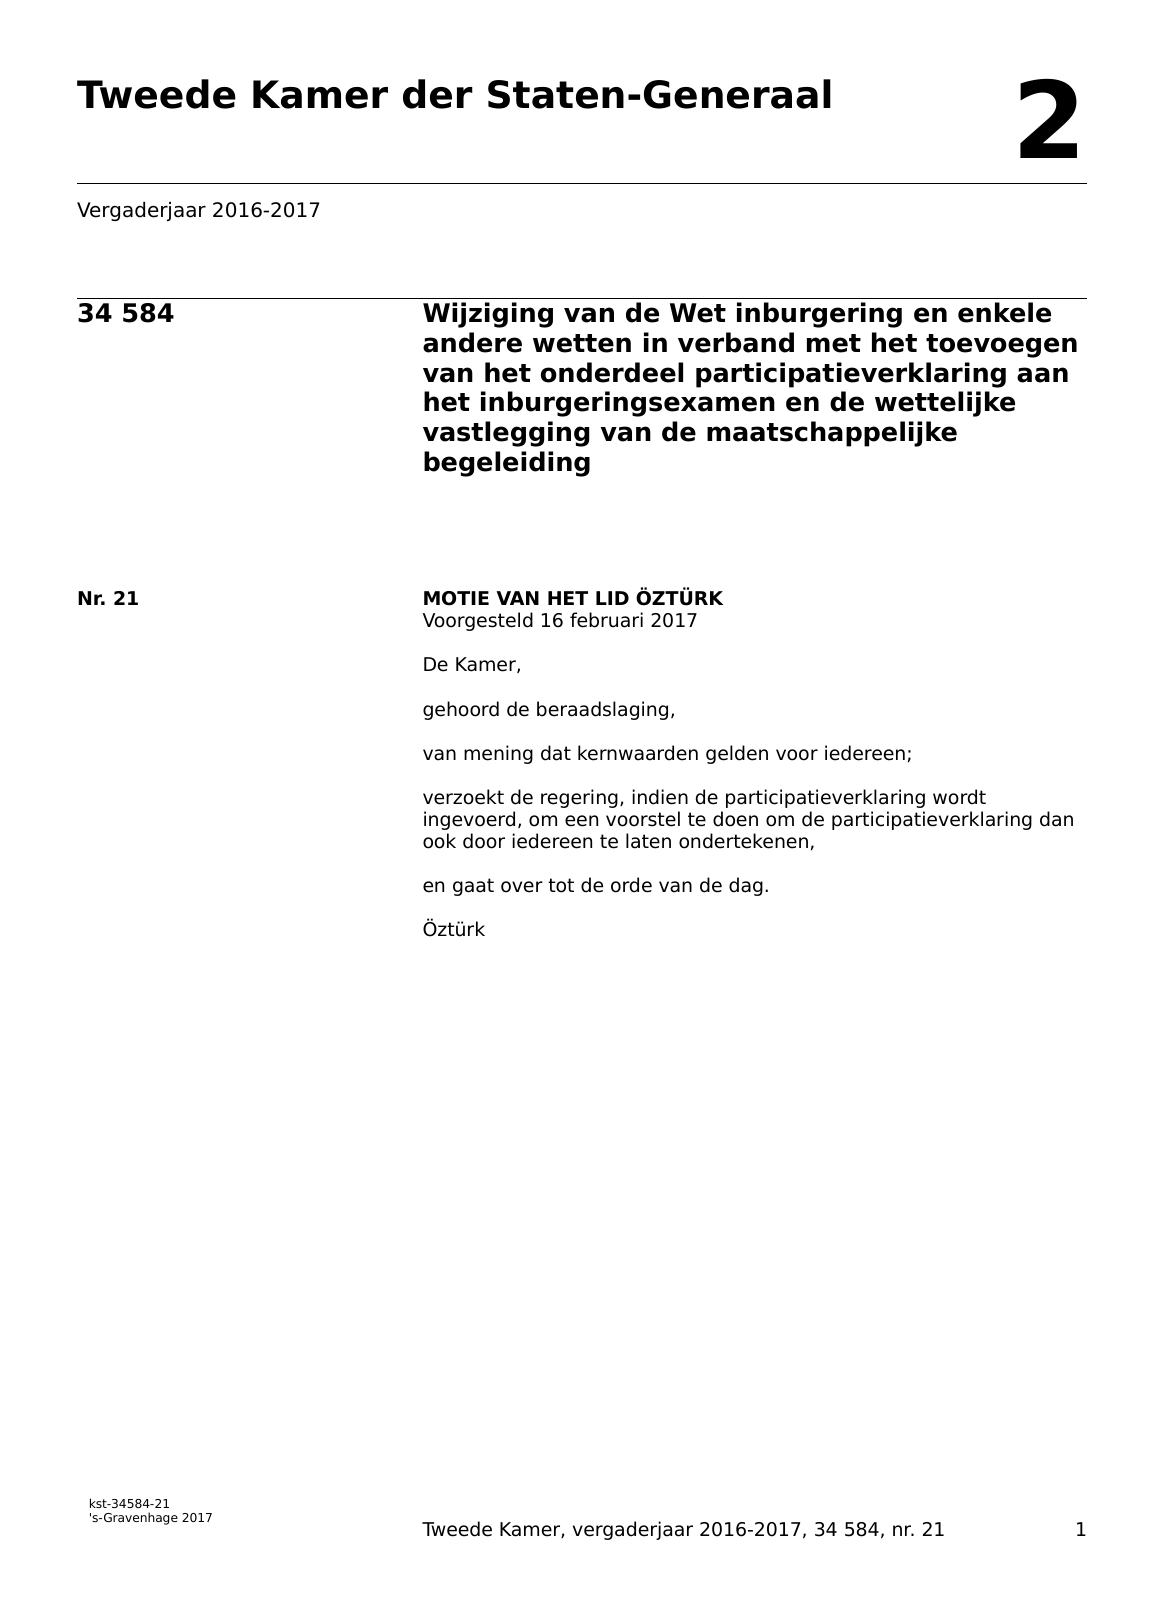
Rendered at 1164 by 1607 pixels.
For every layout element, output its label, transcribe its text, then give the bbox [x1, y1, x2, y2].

text De Kamer, [422, 654, 1087, 676]
text van mening dat kernwaarden gelden voor iedereen; [422, 743, 1087, 764]
subtitle Nr. 21 MOTIE VAN HET LID ÖZTÜRK [77, 588, 1087, 610]
text kst-34584-21 [88, 1497, 323, 1511]
table_header 2 [886, 59, 1087, 183]
table_header Tweede Kamer der Staten-Generaal [77, 59, 886, 183]
text 's-Gravenhage 2017 [88, 1511, 323, 1525]
text Öztürk [422, 919, 1087, 941]
text gehoord de beraadslaging, [422, 698, 1087, 720]
text Voorgesteld 16 februari 2017 [422, 610, 1087, 632]
table_cell Vergaderjaar 2016-2017 [77, 184, 1087, 298]
text verzoekt de regering, indien de participatieverklaring wordt ingevoerd, om een voorstel te doen om de participatieverklaring dan ook door iedereen te laten ondertekenen, [422, 787, 1087, 853]
subtitle 34 584 Wijziging van de Wet inburgering en enkele andere wetten in verband met het toevoegen van het onderdeel participatieverklaring aan het inburgeringsexamen en de wettelijke vastlegging van de maatschappelijke begeleiding [77, 299, 1087, 477]
text en gaat over tot de orde van de dag. [422, 875, 1087, 897]
